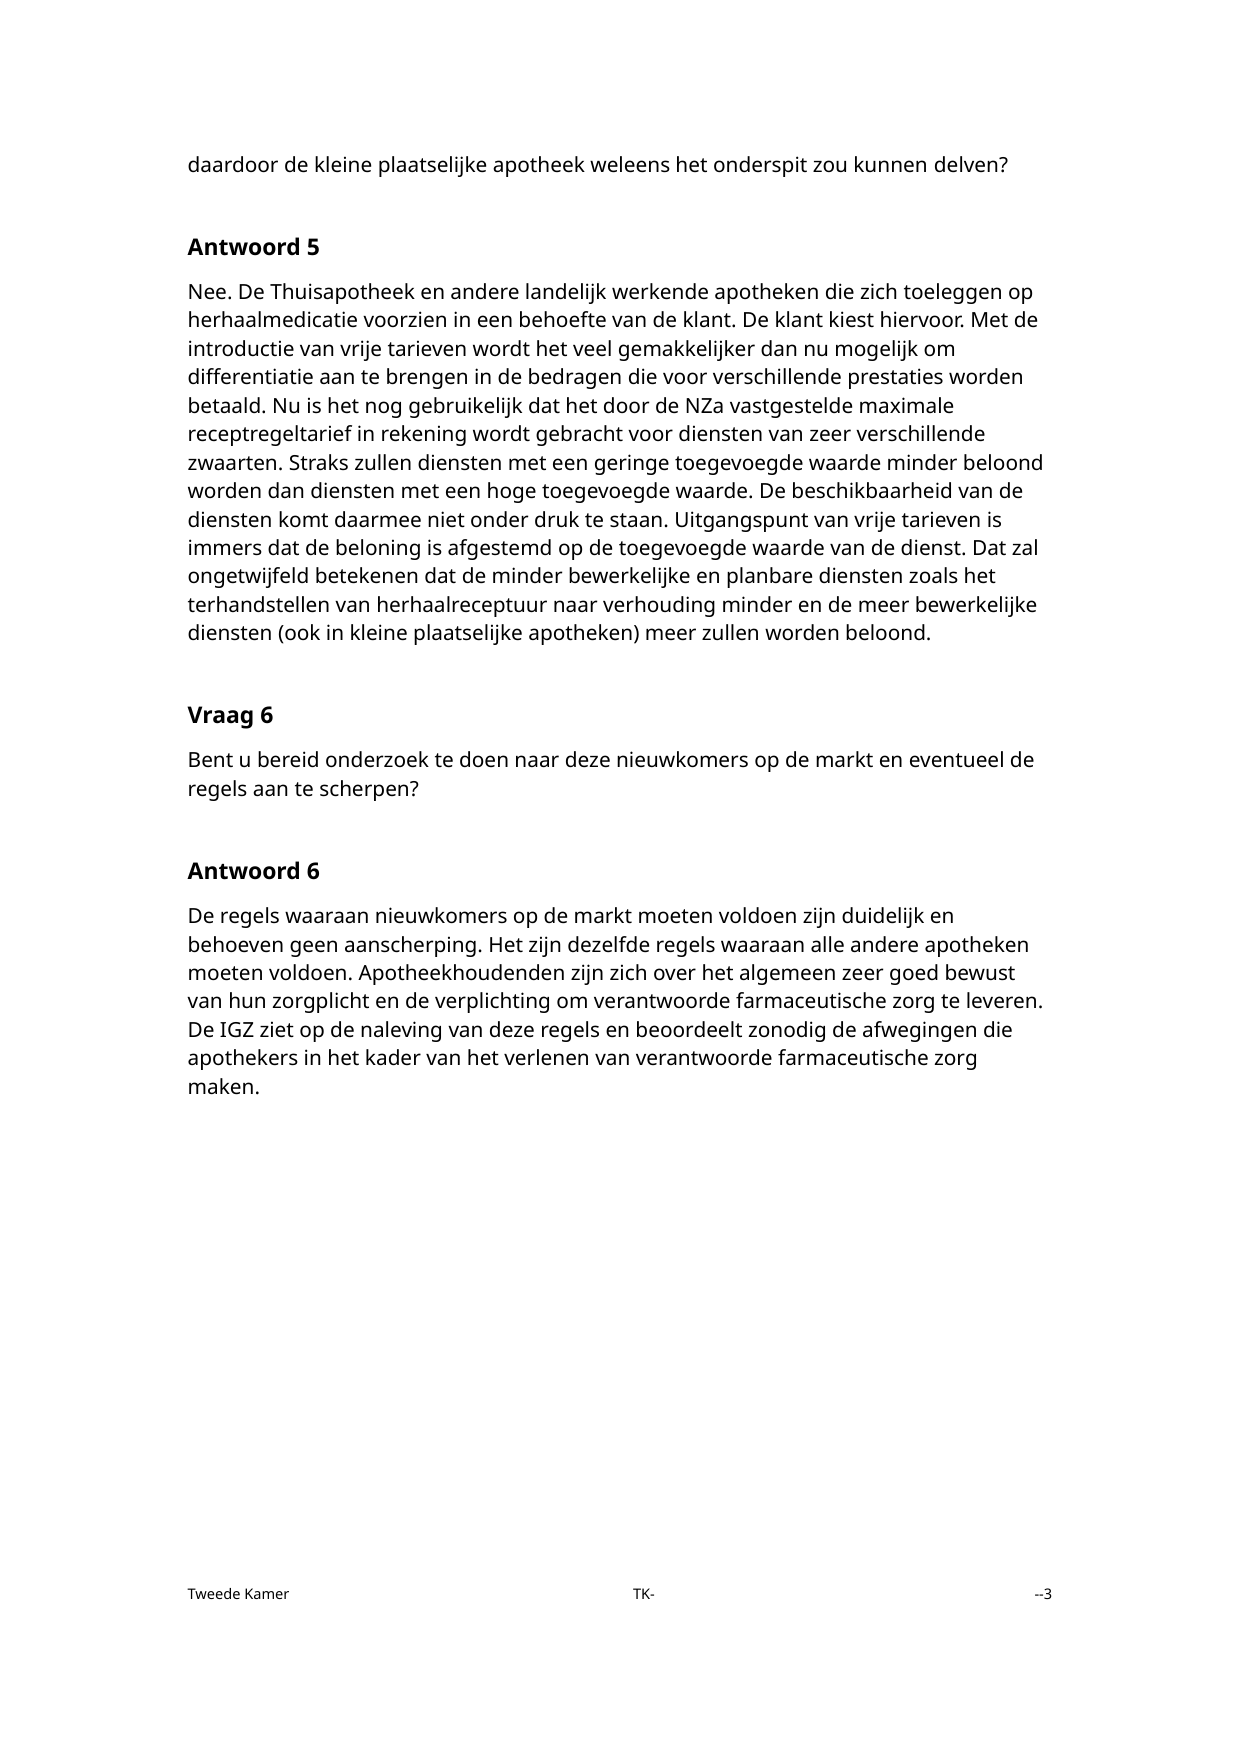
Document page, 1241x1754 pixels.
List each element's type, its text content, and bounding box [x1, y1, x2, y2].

text De regels waaraan nieuwkomers op de markt moeten voldoen zijn duidelijk en behoeven geen aanscherping. Het zijn dezelfde regels waaraan alle andere apotheken moeten voldoen. Apotheekhoudenden zijn zich over het algemeen zeer goed bewust van hun zorgplicht en de verplichting om verantwoorde farmaceutische zorg te leveren. De IGZ ziet op de naleving van deze regels en beoordeelt zonodig de afwegingen die apothekers in het kader van het verlenen van verantwoorde farmaceutische zorg maken. [187, 901, 1053, 1100]
subtitle Antwoord 6 [187, 855, 1053, 886]
text Nee. De Thuisapotheek en andere landelijk werkende apotheken die zich toeleggen op herhaalmedicatie voorzien in een behoefte van de klant. De klant kiest hiervoor. Met de introductie van vrije tarieven wordt het veel gemakkelijker dan nu mogelijk om differentiatie aan te brengen in de bedragen die voor verschillende prestaties worden betaald. Nu is het nog gebruikelijk dat het door de NZa vastgestelde maximale receptregeltarief in rekening wordt gebracht voor diensten van zeer verschillende zwaarten. Straks zullen diensten met een geringe toegevoegde waarde minder beloond worden dan diensten met een hoge toegevoegde waarde. De beschikbaarheid van de diensten komt daarmee niet onder druk te staan. Uitgangspunt van vrije tarieven is immers dat de beloning is afgestemd op de toegevoegde waarde van de dienst. Dat zal ongetwijfeld betekenen dat de minder bewerkelijke en planbare diensten zoals het terhandstellen van herhaalreceptuur naar verhouding minder en de meer bewerkelijke diensten (ook in kleine plaatselijke apotheken) meer zullen worden beloond. [187, 277, 1053, 647]
text Bent u bereid onderzoek te doen naar deze nieuwkomers op de markt en eventueel de regels aan te scherpen? [187, 746, 1053, 802]
text daardoor de kleine plaatselijke apotheek weleens het onderspit zou kunnen delven? [187, 150, 1053, 178]
subtitle Vraag 6 [187, 699, 1053, 731]
subtitle Antwoord 5 [187, 231, 1053, 262]
